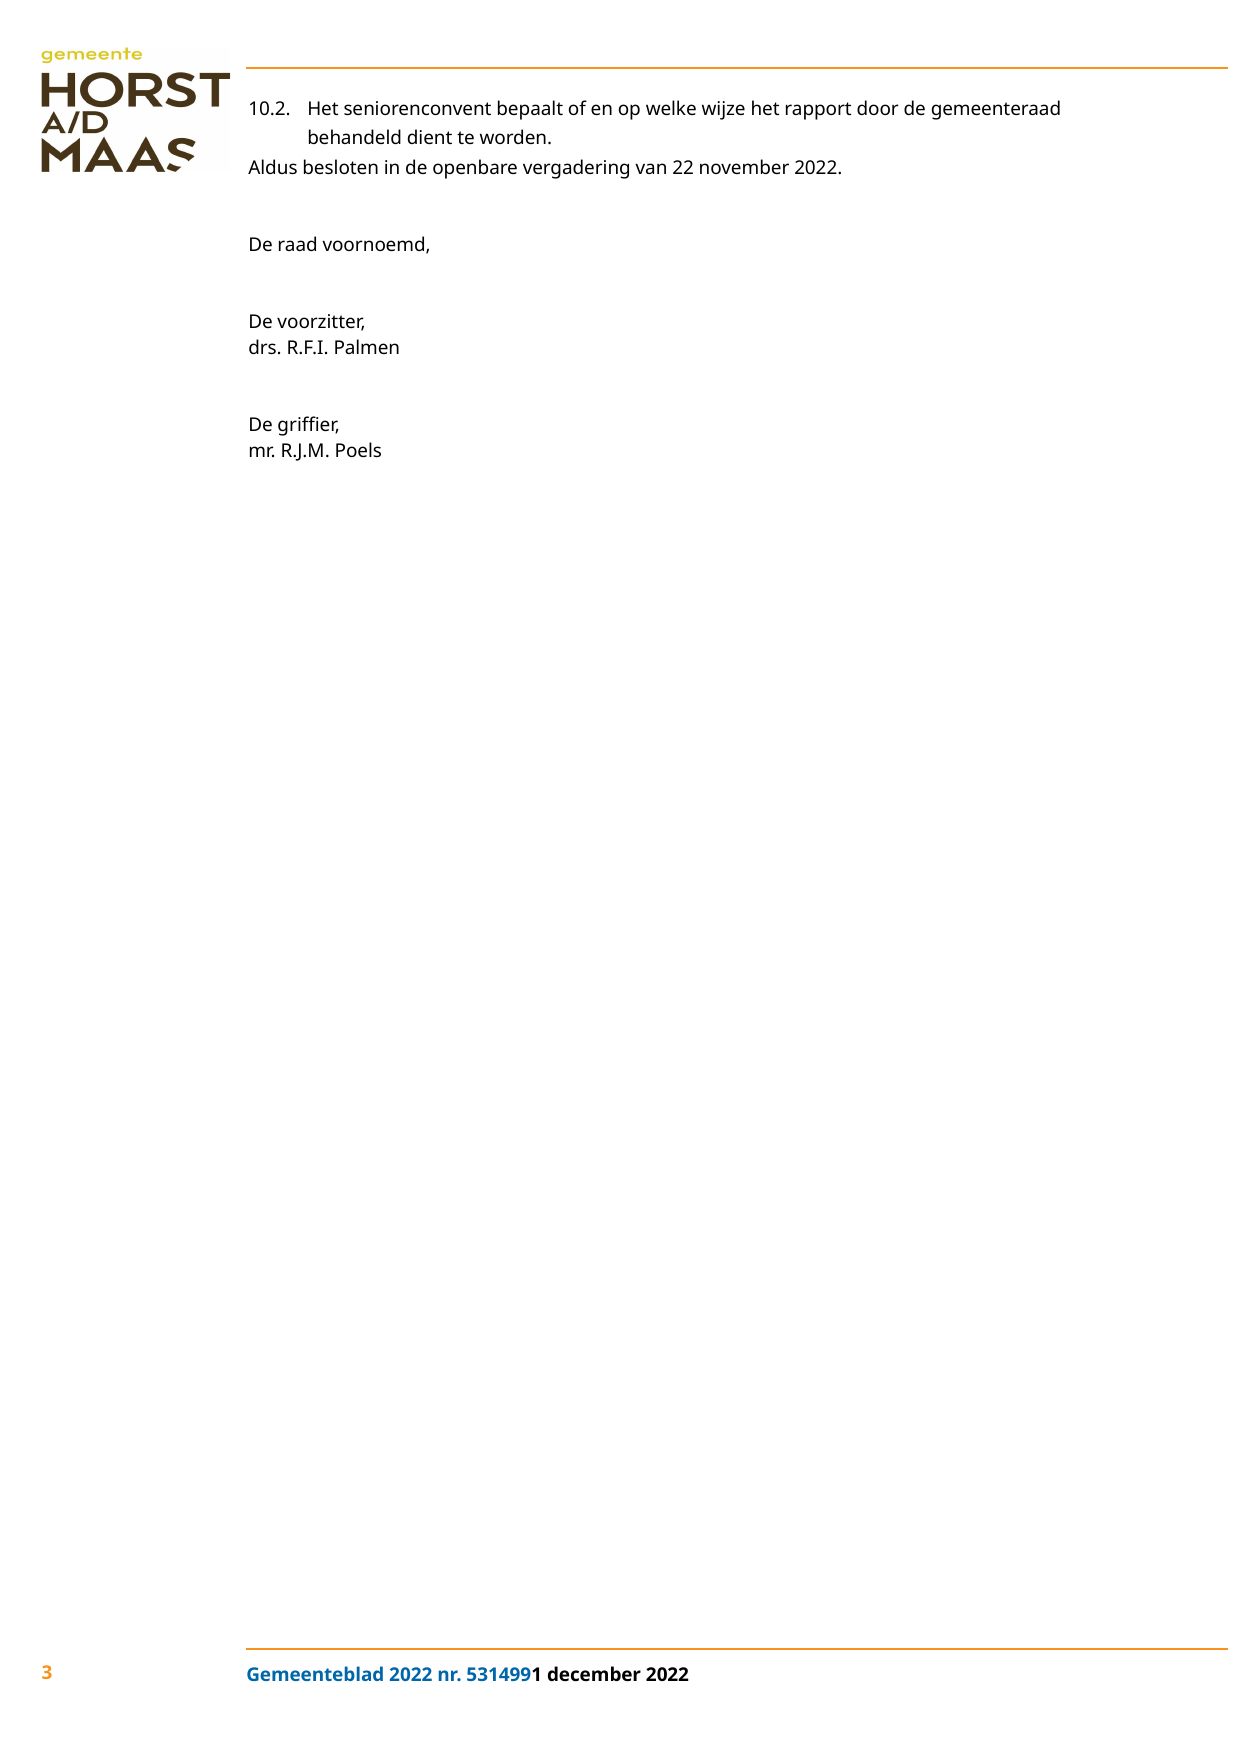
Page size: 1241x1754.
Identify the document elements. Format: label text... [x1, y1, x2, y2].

list Het seniorenconvent bepaalt of en op welke wijze het rapport door de gemeenteraad behandeld dient te worden. [248, 95, 1152, 150]
text Aldus besloten in de openbare vergadering van 22 november 2022. [248, 154, 1152, 180]
text De voorzitter, [248, 308, 1152, 334]
text De raad voornoemd, [248, 231, 1152, 257]
text mr. R.J.M. Poels [248, 437, 1152, 463]
text De griffier, [248, 411, 1152, 437]
picture [41, 47, 231, 172]
text drs. R.F.I. Palmen [248, 334, 1152, 360]
